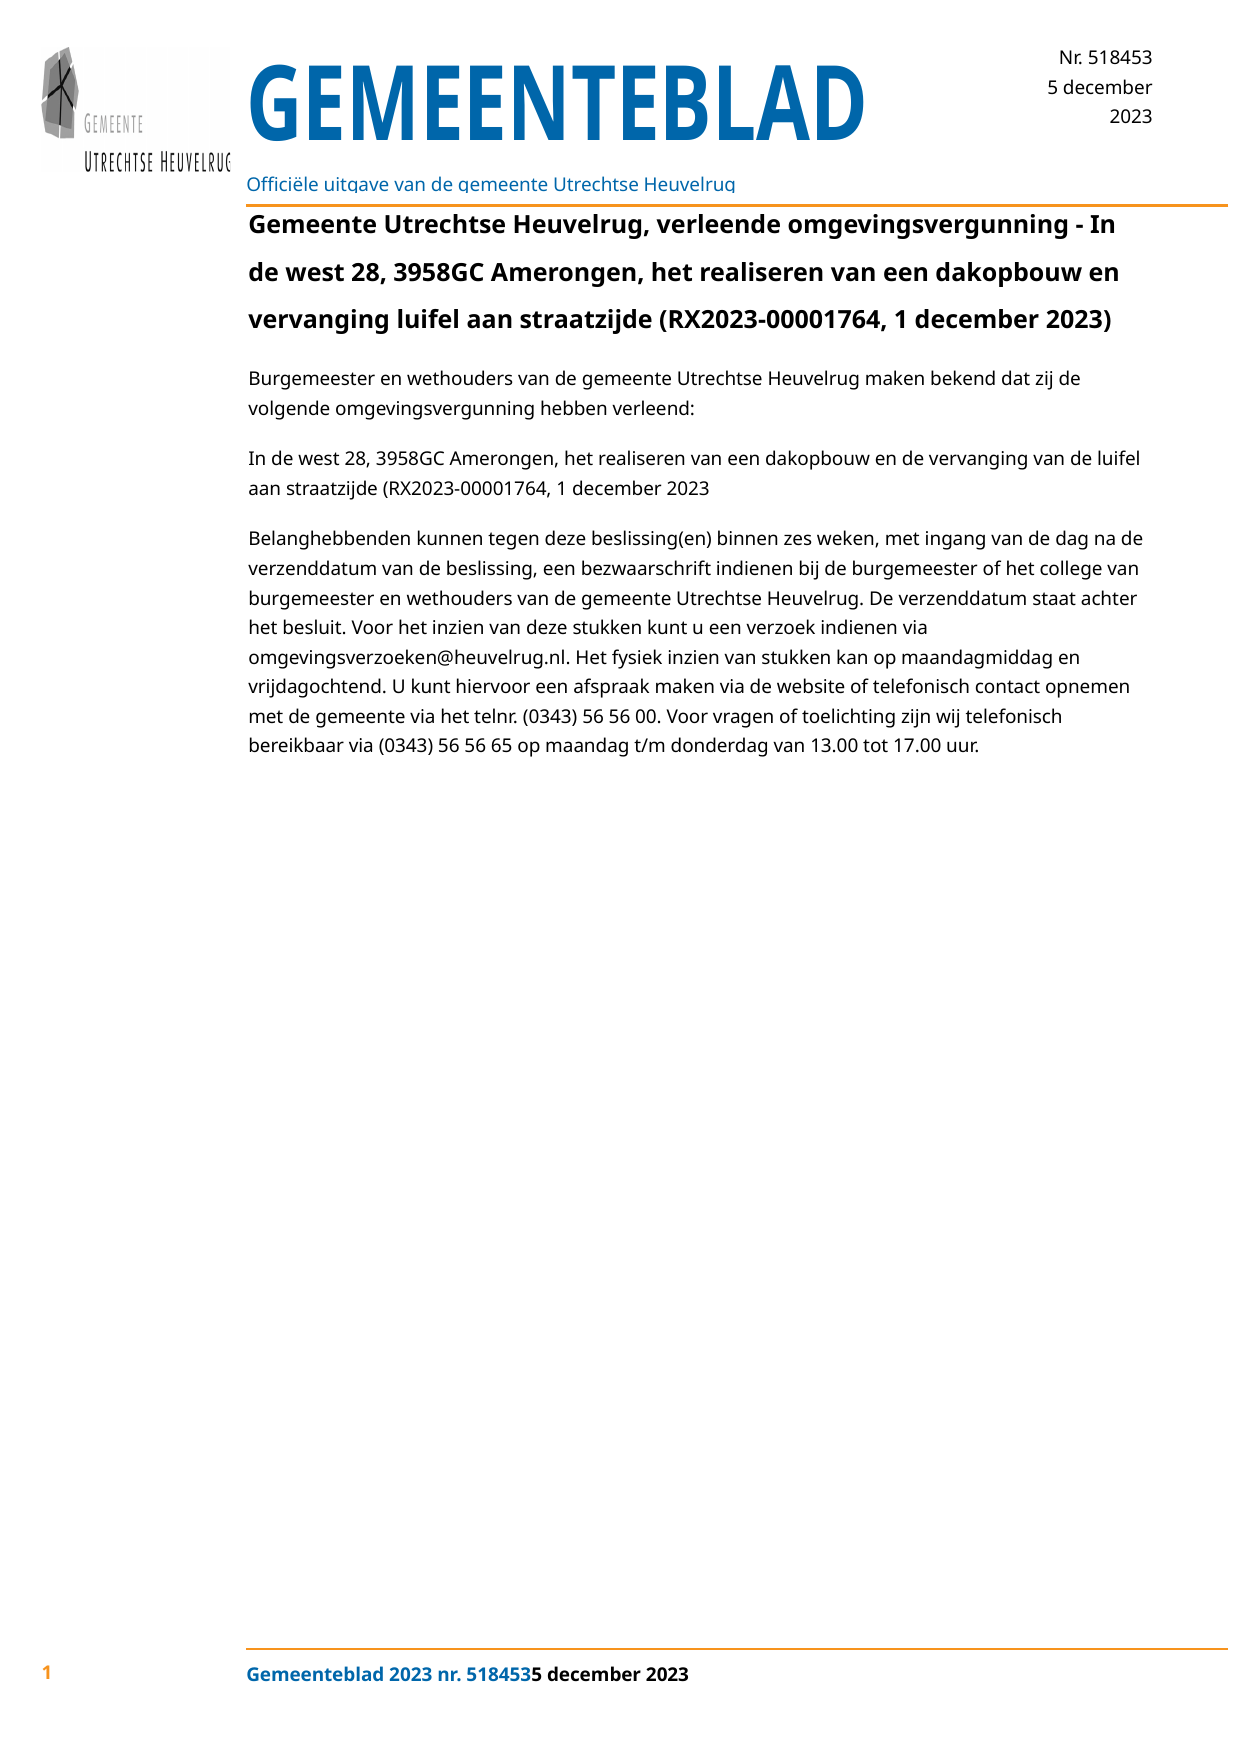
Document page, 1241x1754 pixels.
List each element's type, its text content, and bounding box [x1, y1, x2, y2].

picture [41, 47, 231, 172]
text In de west 28, 3958GC Amerongen, het realiseren van een dakopbouw en de vervanging van de luifel aan straatzijde (RX2023-00001764, 1 december 2023 [248, 446, 1152, 501]
text Burgemeester en wethouders van de gemeente Utrechtse Heuvelrug maken bekend dat zij de volgende omgevingsvergunning hebben verleend: [248, 366, 1152, 421]
text Gemeente Utrechtse Heuvelrug, verleende omgevingsvergunning - In de west 28, 3958GC Amerongen, het realiseren van een dakopbouw en vervanging luifel aan straatzijde (RX2023-00001764, 1 december 2023) [248, 207, 1152, 336]
text Belanghebbenden kunnen tegen deze beslissing(en) binnen zes weken, met ingang van de dag na de verzenddatum van de beslissing, een bezwaarschrift indienen bij de burgemeester of het college van burgemeester en wethouders van de gemeente Utrechtse Heuvelrug. De verzenddatum staat achter het besluit. Voor het inzien van deze stukken kunt u een verzoek indienen via omgevingsverzoeken@heuvelrug.nl. Het fysiek inzien van stukken kan op maandagmiddag en vrijdagochtend. U kunt hiervoor een afspraak maken via de website of telefonisch contact opnemen met de gemeente via het telnr. (0343) 56 56 00. Voor vragen of toelichting zijn wij telefonisch bereikbaar via (0343) 56 56 65 op maandag t/m donderdag van 13.00 tot 17.00 uur. [248, 526, 1152, 758]
